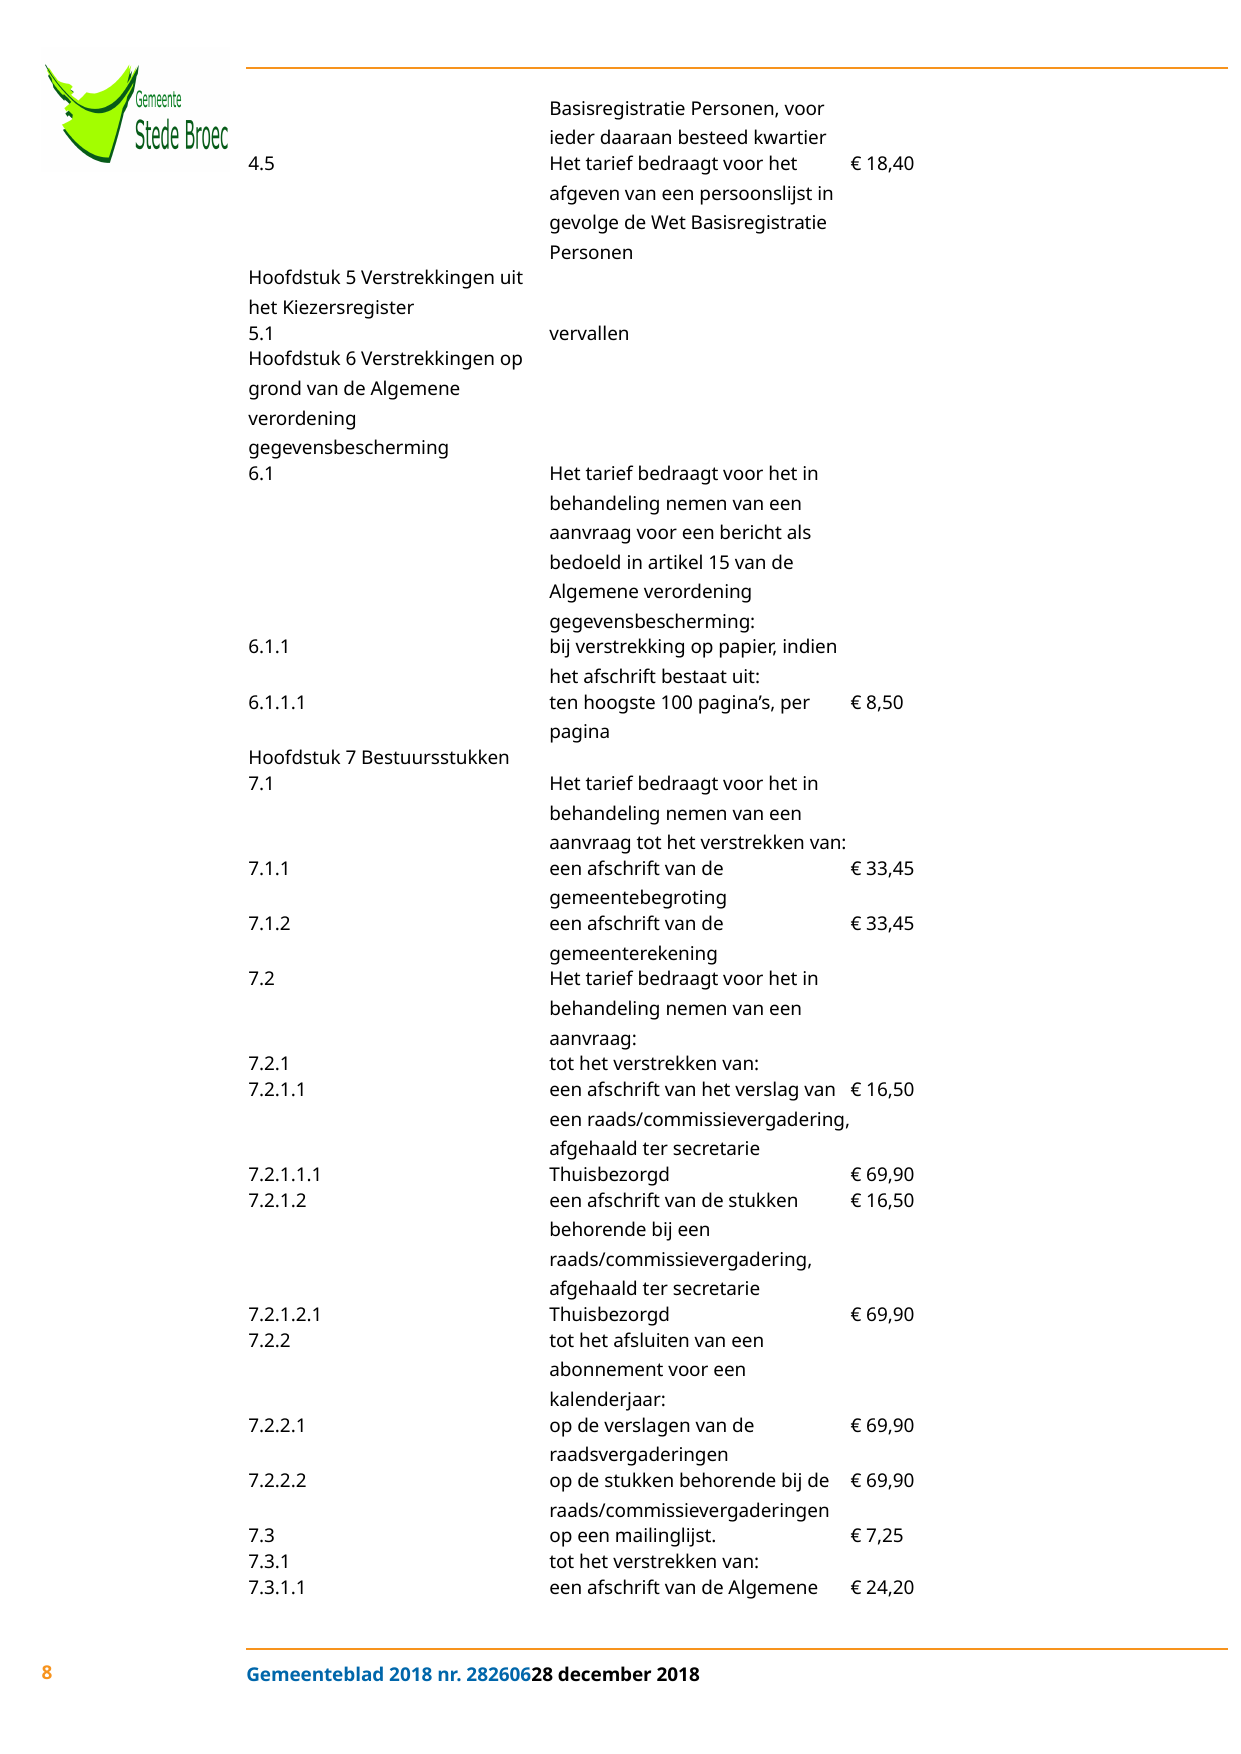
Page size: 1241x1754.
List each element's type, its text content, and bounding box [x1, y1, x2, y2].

table_cell 7.2.1 [248, 1051, 549, 1076]
table_cell 7.2.2 [248, 1327, 549, 1412]
table_cell 7.1.2 [248, 910, 549, 966]
table_cell een afschrift van het verslag van een raads/commissievergadering, afgehaald ter secretarie [549, 1076, 850, 1161]
table_cell 7.3.1 [248, 1548, 549, 1574]
table_cell op de stukken behorende bij de raads/commissievergaderingen [549, 1467, 850, 1523]
table_cell € 24,20 [850, 1574, 1152, 1600]
table_cell [850, 95, 1152, 150]
table_cell [850, 770, 1152, 855]
table_cell 7.2.2.2 [248, 1467, 549, 1523]
table_cell € 7,25 [850, 1523, 1152, 1548]
table_cell [850, 966, 1152, 1051]
table_cell 6.1.1 [248, 634, 549, 689]
table_cell 5.1 [248, 320, 549, 346]
table_cell [850, 320, 1152, 346]
table_cell 4.5 [248, 150, 549, 264]
table_cell € 18,40 [850, 150, 1152, 264]
table_cell Het tarief bedraagt voor het afgeven van een persoonslijst in gevolge de Wet Basisregistratie Personen [549, 150, 850, 264]
table_cell [850, 460, 1152, 634]
table_cell een afschrift van de gemeenterekening [549, 910, 850, 966]
table_cell 7.3.1.1 [248, 1574, 549, 1600]
table_cell Het tarief bedraagt voor het in behandeling nemen van een aanvraag voor een bericht als bedoeld in artikel 15 van de Algemene verordening gegevensbescherming: [549, 460, 850, 634]
table_cell Basisregistratie Personen, voor ieder daaraan besteed kwartier [549, 95, 850, 150]
table_cell Het tarief bedraagt voor het in behandeling nemen van een aanvraag: [549, 966, 850, 1051]
table_cell op een mailinglijst. [549, 1523, 850, 1548]
table_cell [850, 1051, 1152, 1076]
table_cell Hoofdstuk 7 Bestuursstukken [248, 744, 549, 770]
table_cell € 69,90 [850, 1161, 1152, 1187]
table_cell Thuisbezorgd [549, 1301, 850, 1327]
table_cell 7.3 [248, 1523, 549, 1548]
table_cell [850, 1327, 1152, 1412]
table_cell Het tarief bedraagt voor het in behandeling nemen van een aanvraag tot het verstrekken van: [549, 770, 850, 855]
table_cell ten hoogste 100 pagina’s, per pagina [549, 689, 850, 744]
table_cell tot het verstrekken van: [549, 1548, 850, 1574]
table_cell een afschrift van de stukken behorende bij een raads/commissievergadering, afgehaald ter secretarie [549, 1187, 850, 1301]
table_cell 7.2.1.2 [248, 1187, 549, 1301]
table_cell 7.2 [248, 966, 549, 1051]
table_cell bij verstrekking op papier, indien het afschrift bestaat uit: [549, 634, 850, 689]
table_cell 7.2.2.1 [248, 1412, 549, 1467]
table_cell € 69,90 [850, 1412, 1152, 1467]
table_cell 7.2.1.1 [248, 1076, 549, 1161]
table_cell Hoofdstuk 6 Verstrekkingen op grond van de Algemene verordening gegevensbescherming [248, 346, 549, 460]
table_cell € 33,45 [850, 855, 1152, 910]
table_cell Thuisbezorgd [549, 1161, 850, 1187]
picture [41, 47, 231, 172]
table_cell € 69,90 [850, 1301, 1152, 1327]
table_cell 7.2.1.2.1 [248, 1301, 549, 1327]
table_cell € 16,50 [850, 1187, 1152, 1301]
table_cell tot het verstrekken van: [549, 1051, 850, 1076]
table_cell [850, 634, 1152, 689]
table_cell een afschrift van de gemeentebegroting [549, 855, 850, 910]
table_cell vervallen [549, 320, 850, 346]
table_cell 7.1 [248, 770, 549, 855]
table_cell Hoofdstuk 5 Verstrekkingen uit het Kiezersregister [248, 265, 549, 320]
table_cell 6.1.1.1 [248, 689, 549, 744]
table_cell op de verslagen van de raadsvergaderingen [549, 1412, 850, 1467]
table_cell 7.2.1.1.1 [248, 1161, 549, 1187]
table_cell € 33,45 [850, 910, 1152, 966]
table_cell 6.1 [248, 460, 549, 634]
table_cell € 69,90 [850, 1467, 1152, 1523]
table_cell € 8,50 [850, 689, 1152, 744]
table_cell tot het afsluiten van een abonnement voor een kalenderjaar: [549, 1327, 850, 1412]
table_cell € 16,50 [850, 1076, 1152, 1161]
table_cell [850, 1548, 1152, 1574]
table_cell [248, 95, 549, 150]
table_cell een afschrift van de Algemene [549, 1574, 850, 1600]
table_cell 7.1.1 [248, 855, 549, 910]
